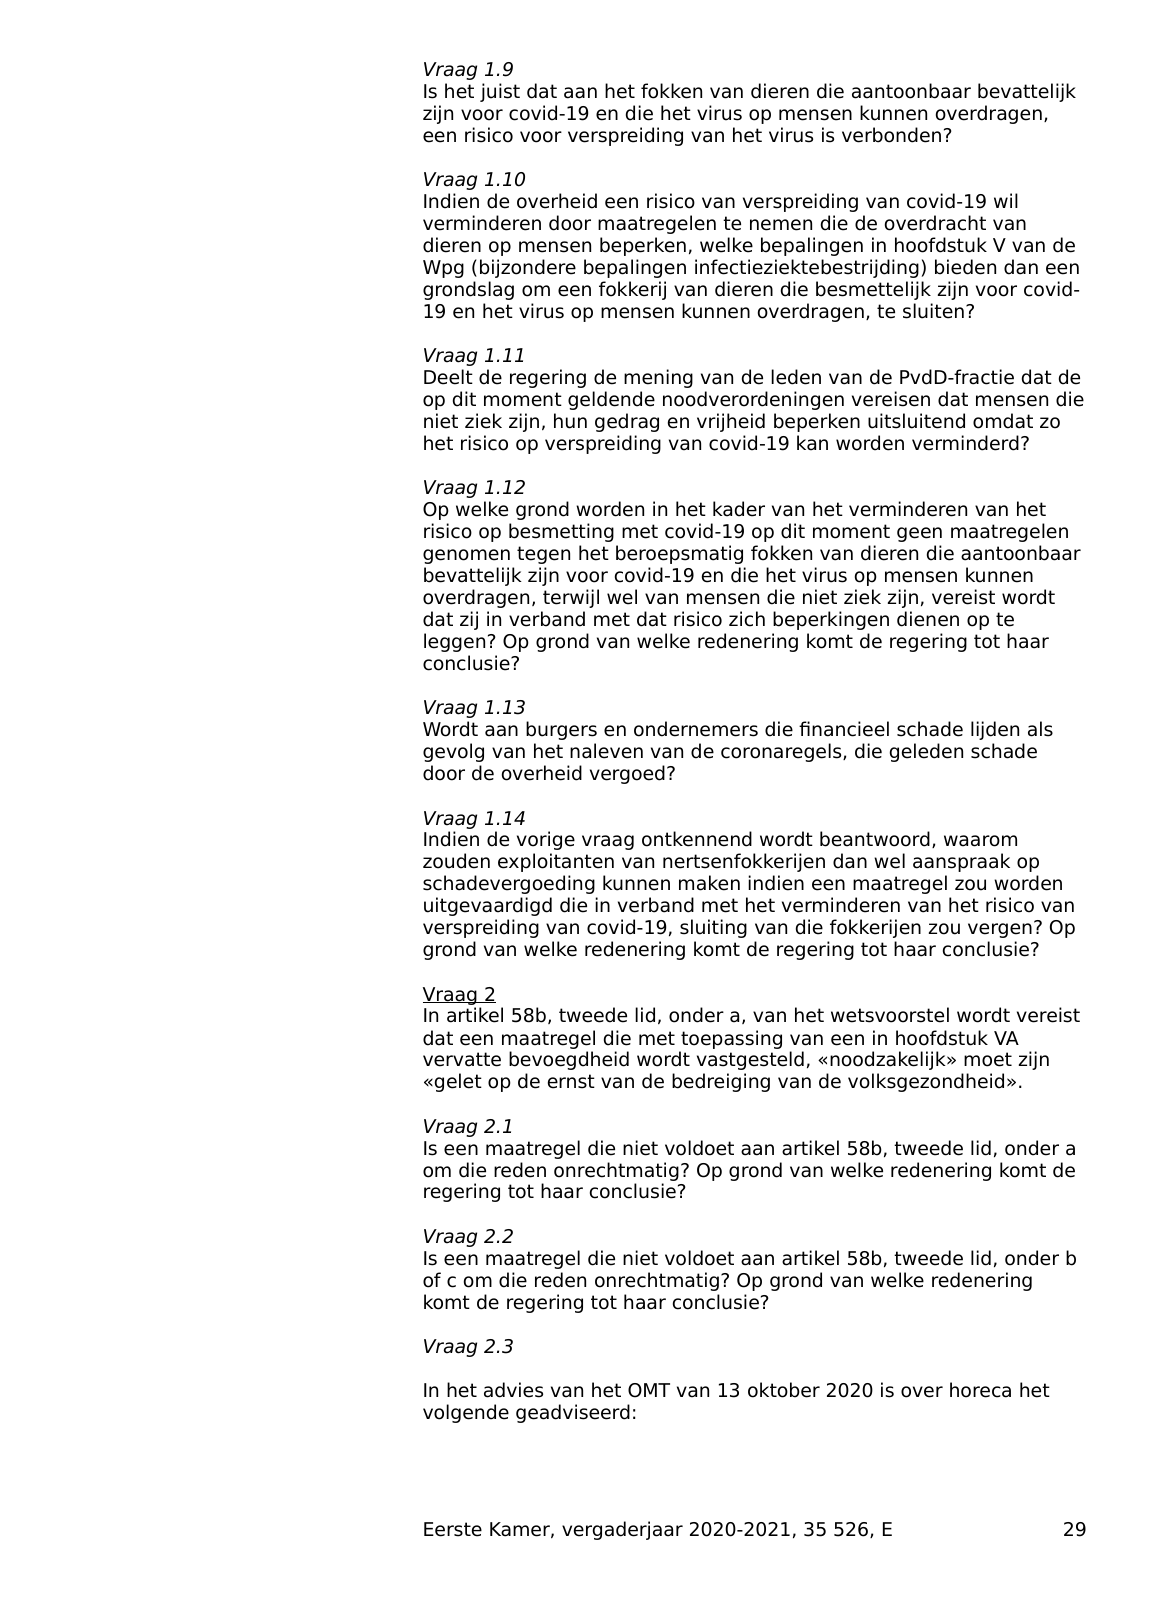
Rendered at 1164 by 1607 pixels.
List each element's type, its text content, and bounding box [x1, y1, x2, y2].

subtitle Vraag 1.9 [422, 59, 1087, 81]
subtitle Vraag 2.1 [422, 1116, 1087, 1137]
text In het advies van het OMT van 13 oktober 2020 is over horeca het volgende geadviseerd: [422, 1380, 1087, 1424]
text Indien de overheid een risico van verspreiding van covid-19 wil verminderen door maatregelen te nemen die de overdracht van dieren op mensen beperken, welke bepalingen in hoofdstuk V van de Wpg (bijzondere bepalingen infectieziektebestrijding) bieden dan een grondslag om een fokkerij van dieren die besmettelijk zijn voor covid-19 en het virus op mensen kunnen overdragen, te sluiten? [422, 191, 1087, 323]
subtitle Vraag 1.13 [422, 697, 1087, 719]
subtitle Vraag 1.10 [422, 169, 1087, 191]
subtitle Vraag 2.2 [422, 1226, 1087, 1248]
text Is een maatregel die niet voldoet aan artikel 58b, tweede lid, onder a om die reden onrechtmatig? Op grond van welke redenering komt de regering tot haar conclusie? [422, 1137, 1087, 1203]
subtitle Vraag 1.12 [422, 477, 1087, 499]
text Op welke grond worden in het kader van het verminderen van het risico op besmetting met covid-19 op dit moment geen maatregelen genomen tegen het beroepsmatig fokken van dieren die aantoonbaar bevattelijk zijn voor covid-19 en die het virus op mensen kunnen overdragen, terwijl wel van mensen die niet ziek zijn, vereist wordt dat zij in verband met dat risico zich beperkingen dienen op te leggen? Op grond van welke redenering komt de regering tot haar conclusie? [422, 499, 1087, 675]
subtitle Vraag 1.11 [422, 345, 1087, 367]
subtitle Vraag 2 [422, 983, 1087, 1005]
text Is een maatregel die niet voldoet aan artikel 58b, tweede lid, onder b of c om die reden onrechtmatig? Op grond van welke redenering komt de regering tot haar conclusie? [422, 1248, 1087, 1313]
subtitle Vraag 2.3 [422, 1336, 1087, 1358]
text Deelt de regering de mening van de leden van de PvdD-fractie dat de op dit moment geldende noodverordeningen vereisen dat mensen die niet ziek zijn, hun gedrag en vrijheid beperken uitsluitend omdat zo het risico op verspreiding van covid-19 kan worden verminderd? [422, 367, 1087, 455]
text In artikel 58b, tweede lid, onder a, van het wetsvoorstel wordt vereist dat een maatregel die met toepassing van een in hoofdstuk VA vervatte bevoegdheid wordt vastgesteld, «noodzakelijk» moet zijn «gelet op de ernst van de bedreiging van de volksgezondheid». [422, 1005, 1087, 1093]
text Wordt aan burgers en ondernemers die financieel schade lijden als gevolg van het naleven van de coronaregels, die geleden schade door de overheid vergoed? [422, 719, 1087, 785]
text Indien de vorige vraag ontkennend wordt beantwoord, waarom zouden exploitanten van nertsenfokkerijen dan wel aanspraak op schadevergoeding kunnen maken indien een maatregel zou worden uitgevaardigd die in verband met het verminderen van het risico van verspreiding van covid-19, sluiting van die fokkerijen zou vergen? Op grond van welke redenering komt de regering tot haar conclusie? [422, 829, 1087, 961]
text Is het juist dat aan het fokken van dieren die aantoonbaar bevattelijk zijn voor covid-19 en die het virus op mensen kunnen overdragen, een risico voor verspreiding van het virus is verbonden? [422, 81, 1087, 147]
subtitle Vraag 1.14 [422, 807, 1087, 829]
